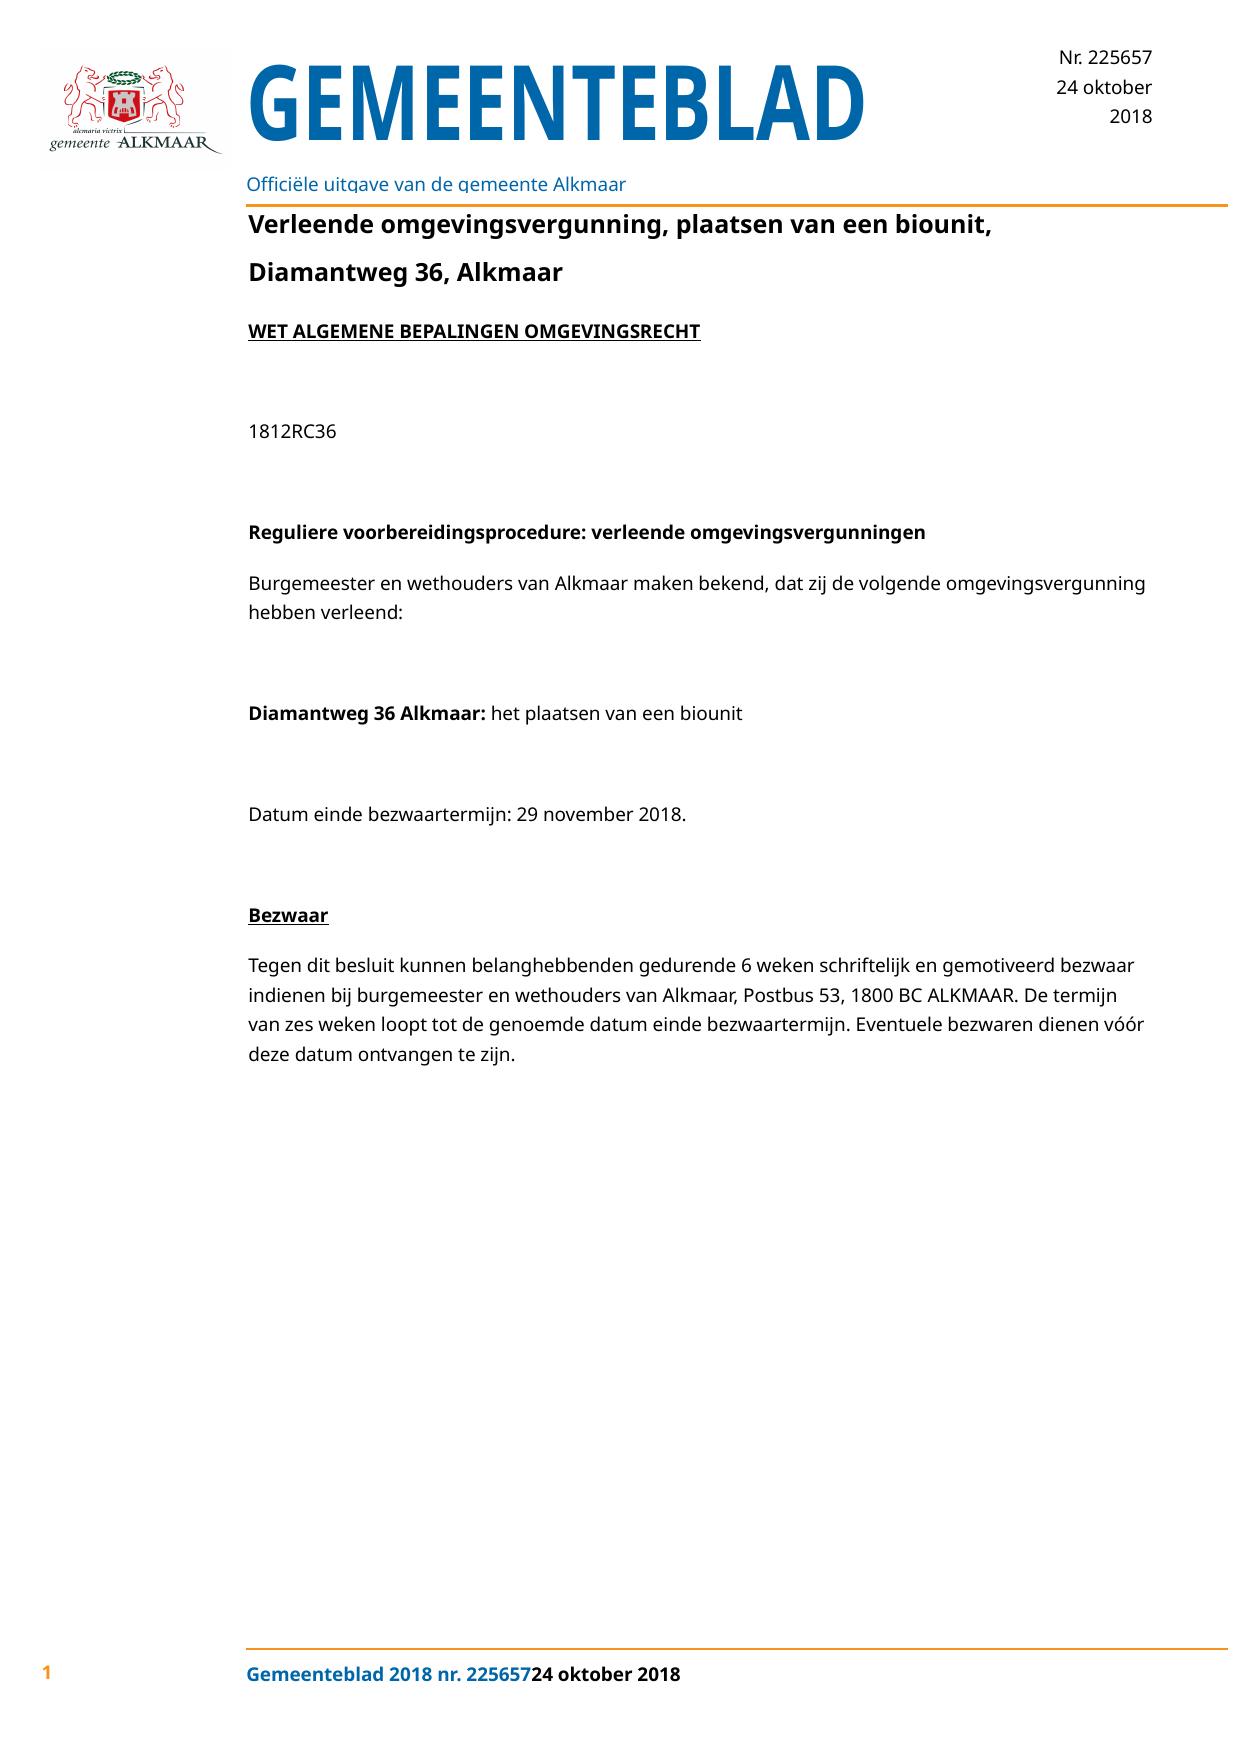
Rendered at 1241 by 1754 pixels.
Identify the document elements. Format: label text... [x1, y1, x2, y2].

picture [41, 47, 231, 172]
text Tegen dit besluit kunnen belanghebbenden gedurende 6 weken schriftelijk en gemotiveerd bezwaar indienen bij burgemeester en wethouders van Alkmaar, Postbus 53, 1800 BC ALKMAAR. De termijn van zes weken loopt tot de genoemde datum einde bezwaartermijn. Eventuele bezwaren dienen vóór deze datum ontvangen te zijn. [248, 952, 1152, 1067]
text Verleende omgevingsvergunning, plaatsen van een biounit, Diamantweg 36, Alkmaar [248, 207, 1152, 288]
text Burgemeester en wethouders van Alkmaar maken bekend, dat zij de volgende omgevingsvergunning hebben verleend: [248, 570, 1152, 625]
text Bezwaar [248, 902, 1152, 928]
text Datum einde bezwaartermijn: 29 november 2018. [248, 801, 1152, 827]
text Diamantweg 36 Alkmaar: het plaatsen van een biounit [248, 700, 1152, 726]
text 1812RC36 [248, 419, 1152, 444]
text WET ALGEMENE BEPALINGEN OMGEVINGSRECHT [248, 318, 1152, 344]
text Reguliere voorbereidingsprocedure: verleende omgevingsvergunningen [248, 519, 1152, 545]
